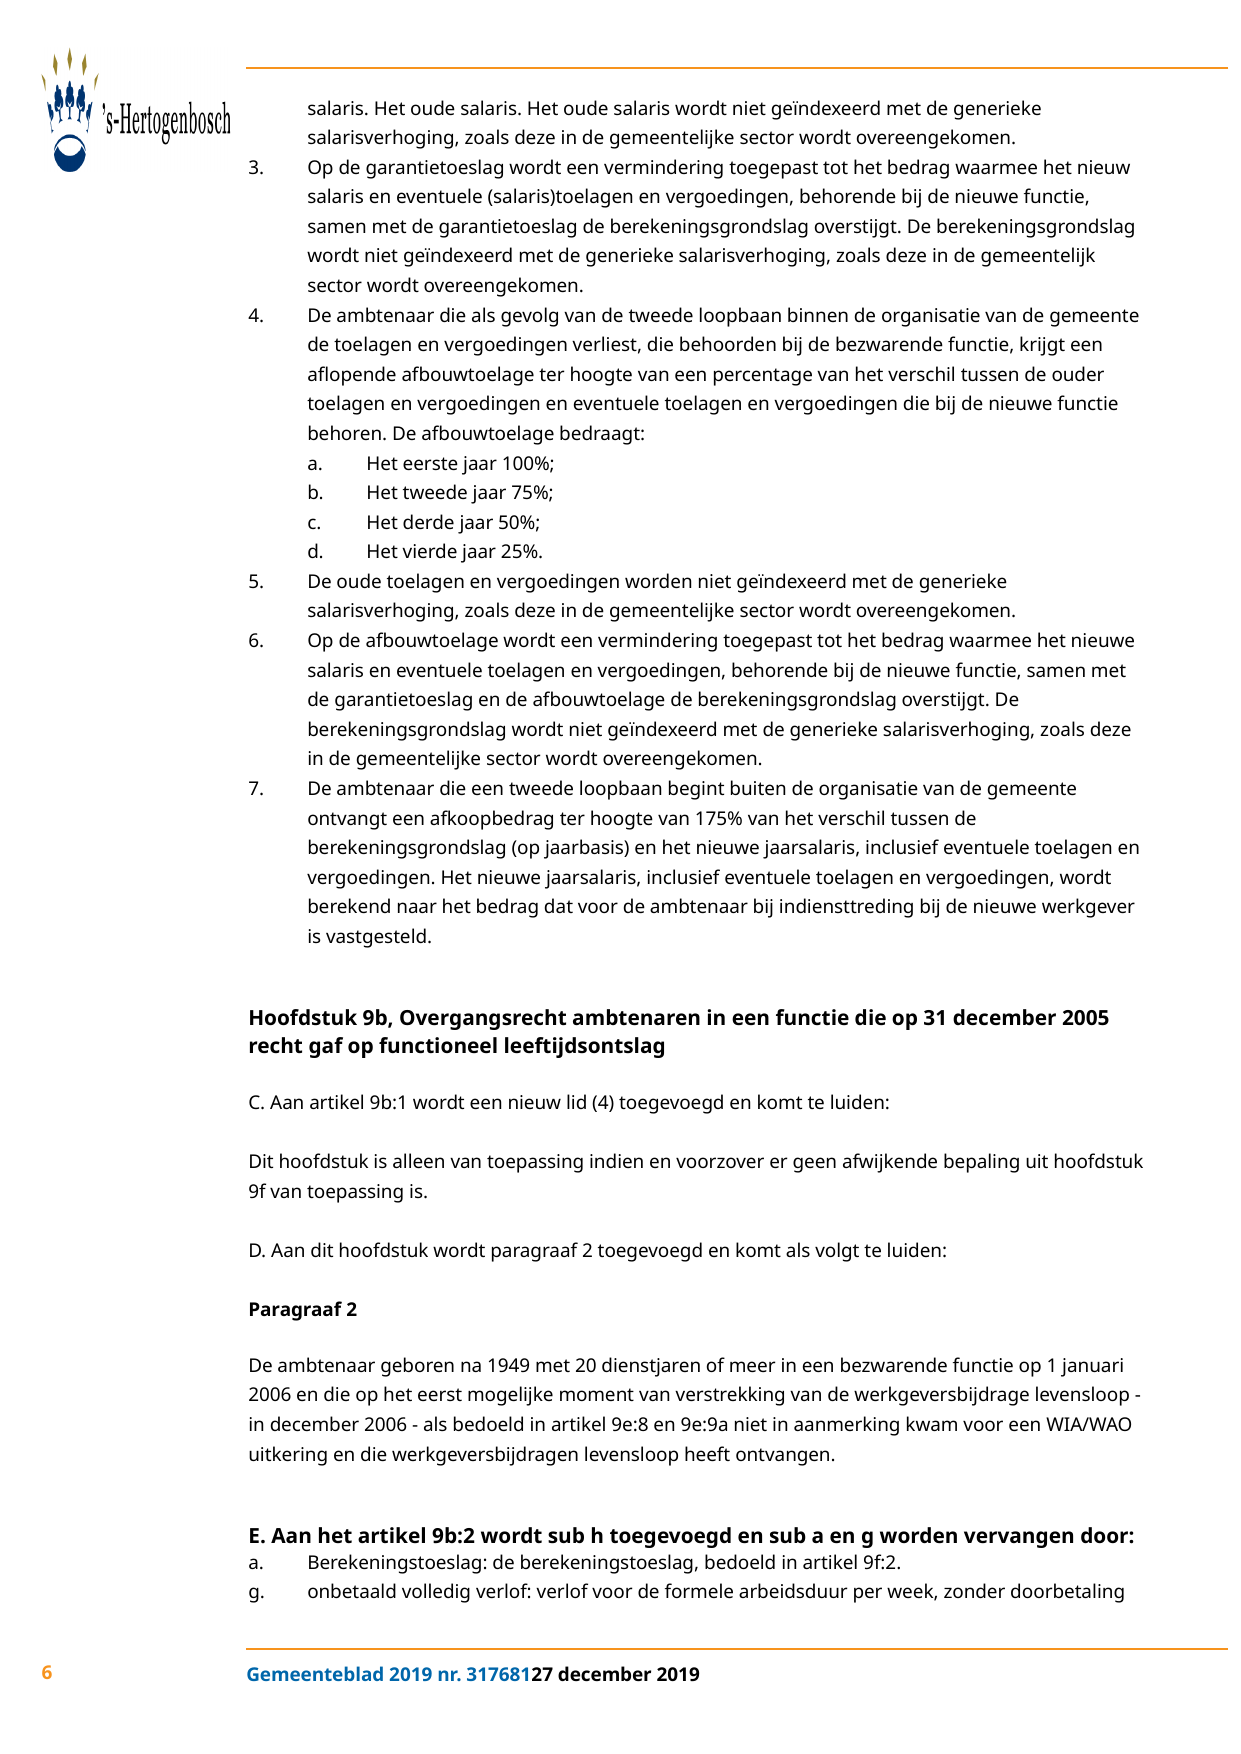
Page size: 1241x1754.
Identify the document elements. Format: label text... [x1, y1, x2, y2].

text De ambtenaar geboren na 1949 met 20 dienstjaren of meer in een bezwarende functie op 1 januari 2006 en die op het eerst mogelijke moment van verstrekking van de werkgeversbijdrage levensloop - in december 2006 - als bedoeld in artikel 9e:8 en 9e:9a niet in aanmerking kwam voor een WIA/WAO uitkering en die werkgeversbijdragen levensloop heeft ontvangen. [248, 1352, 1152, 1466]
list De oude toelagen en vergoedingen worden niet geïndexeerd met de generieke salarisverhoging, zoals deze in de gemeentelijke sector wordt overeengekomen. [248, 568, 1152, 623]
text E. Aan het artikel 9b:2 wordt sub h toegevoegd en sub a en g worden vervangen door: [248, 1521, 1152, 1549]
text Paragraaf 2 [248, 1297, 1152, 1322]
text C. Aan artikel 9b:1 wordt een nieuw lid (4) toegevoegd en komt te luiden: [248, 1089, 1152, 1115]
list Het tweede jaar 75%; [307, 479, 1152, 505]
picture [41, 47, 231, 172]
text Hoofdstuk 9b, Overgangsrecht ambtenaren in een functie die op 31 december 2005 recht gaf op functioneel leeftijdsontslag [248, 1003, 1152, 1060]
list salaris. Het oude salaris. Het oude salaris wordt niet geïndexeerd met de generieke salarisverhoging, zoals deze in de gemeentelijke sector wordt overeengekomen. [248, 95, 1152, 150]
list Het vierde jaar 25%. [307, 538, 1152, 564]
list onbetaald volledig verlof: verlof voor de formele arbeidsduur per week, zonder doorbetaling [248, 1579, 1152, 1604]
text Dit hoofdstuk is alleen van toepassing indien en voorzover er geen afwijkende bepaling uit hoofdstuk 9f van toepassing is. [248, 1149, 1152, 1204]
list De ambtenaar die als gevolg van de tweede loopbaan binnen de organisatie van de gemeente de toelagen en vergoedingen verliest, die behoorden bij de bezwarende functie, krijgt een aflopende afbouwtoelage ter hoogte van een percentage van het verschil tussen de ouder toelagen en vergoedingen en eventuele toelagen en vergoedingen die bij de nieuwe functie behoren. De afbouwtoelage bedraagt: [248, 302, 1152, 446]
list Het derde jaar 50%; [307, 509, 1152, 535]
list Op de afbouwtoelage wordt een vermindering toegepast tot het bedrag waarmee het nieuwe salaris en eventuele toelagen en vergoedingen, behorende bij de nieuwe functie, samen met de garantietoeslag en de afbouwtoelage de berekeningsgrondslag overstijgt. De berekeningsgrondslag wordt niet geïndexeerd met de generieke salarisverhoging, zoals deze in de gemeentelijke sector wordt overeengekomen. [248, 627, 1152, 771]
list De ambtenaar die een tweede loopbaan begint buiten de organisatie van de gemeente ontvangt een afkoopbedrag ter hoogte van 175% van het verschil tussen de berekeningsgrondslag (op jaarbasis) en het nieuwe jaarsalaris, inclusief eventuele toelagen en vergoedingen. Het nieuwe jaarsalaris, inclusief eventuele toelagen en vergoedingen, wordt berekend naar het bedrag dat voor de ambtenaar bij indiensttreding bij de nieuwe werkgever is vastgesteld. [248, 775, 1152, 949]
text D. Aan dit hoofdstuk wordt paragraaf 2 toegevoegd en komt als volgt te luiden: [248, 1237, 1152, 1263]
list Berekeningstoeslag: de berekeningstoeslag, bedoeld in artikel 9f:2. [248, 1549, 1152, 1575]
list Op de garantietoeslag wordt een vermindering toegepast tot het bedrag waarmee het nieuw salaris en eventuele (salaris)toelagen en vergoedingen, behorende bij de nieuwe functie, samen met de garantietoeslag de berekeningsgrondslag overstijgt. De berekeningsgrondslag wordt niet geïndexeerd met de generieke salarisverhoging, zoals deze in de gemeentelijk sector wordt overeengekomen. [248, 154, 1152, 298]
list Het eerste jaar 100%; [307, 450, 1152, 476]
